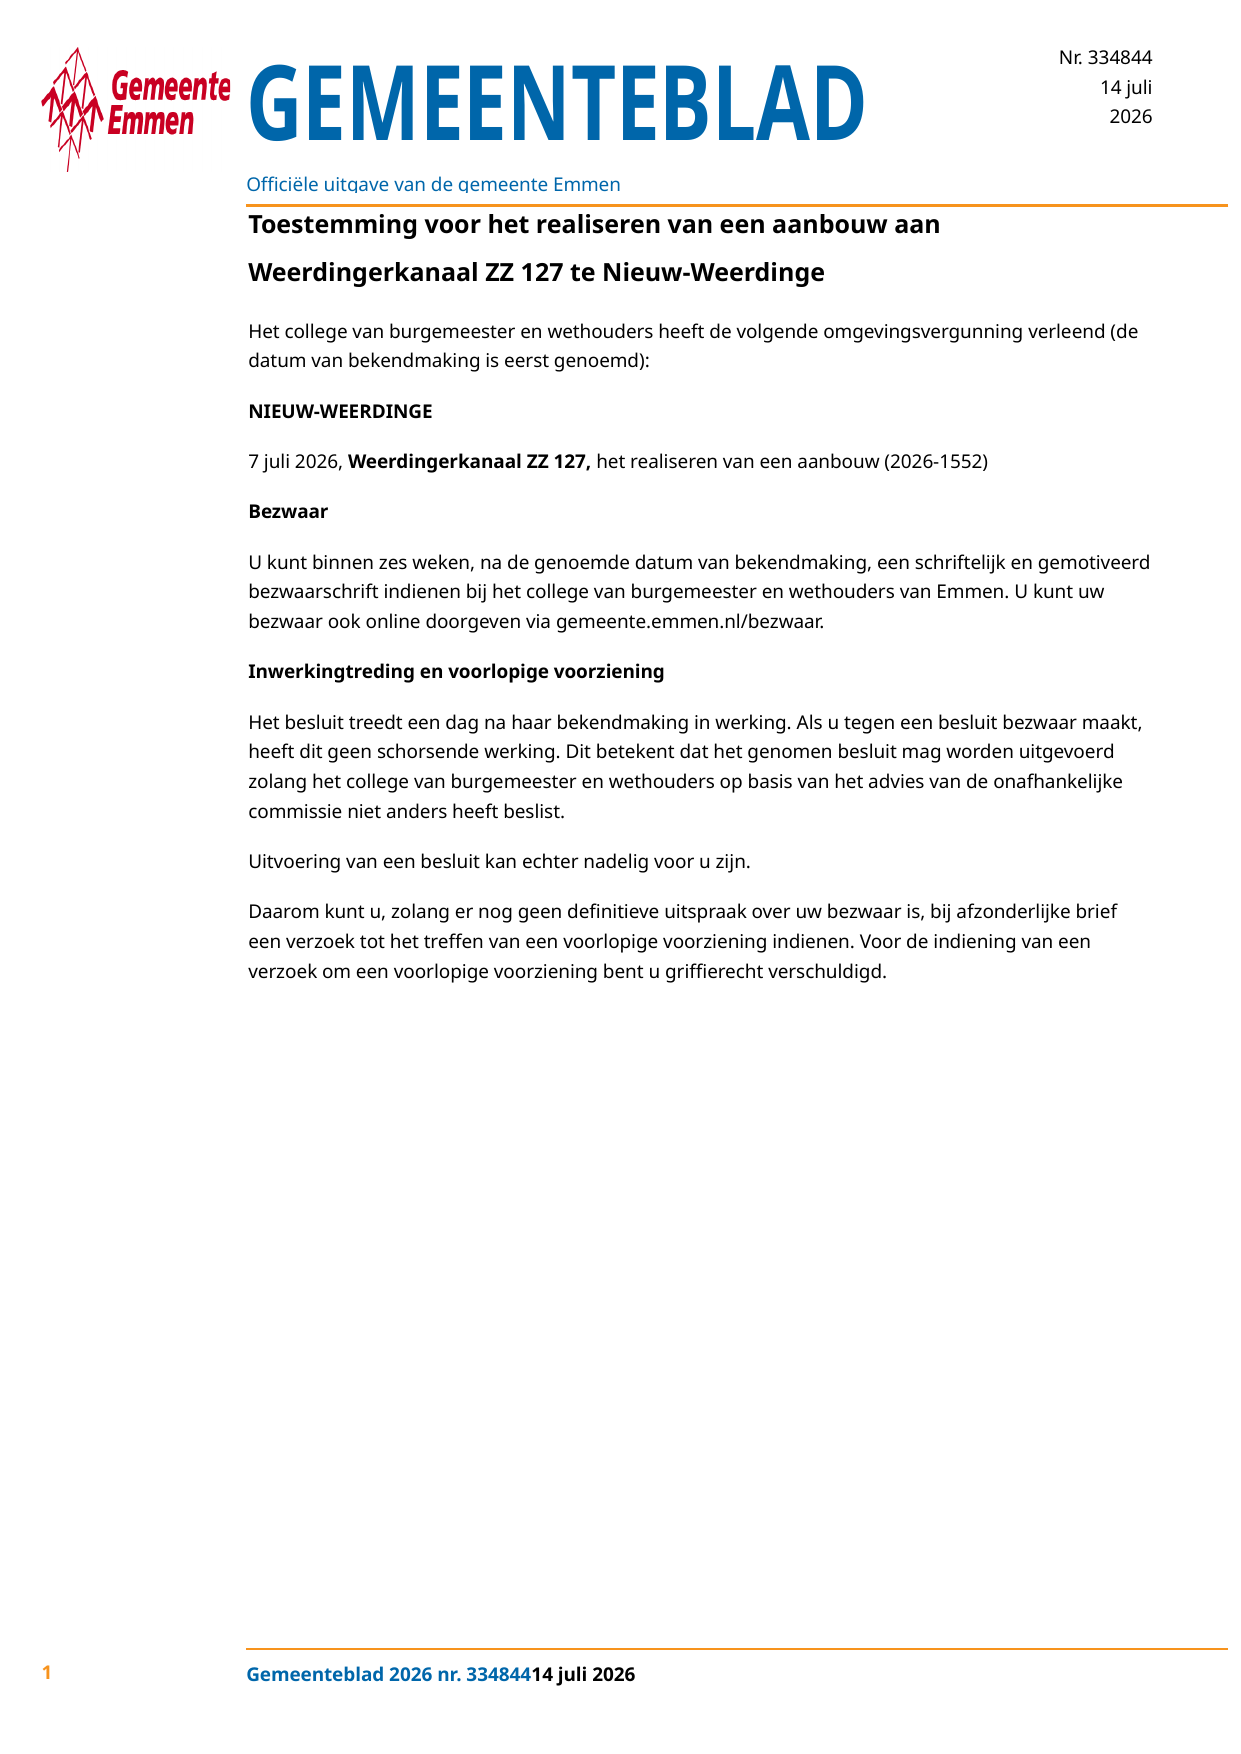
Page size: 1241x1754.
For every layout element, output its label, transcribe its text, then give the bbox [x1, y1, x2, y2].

text NIEUW-WEERDINGE [248, 398, 1152, 424]
text Daarom kunt u, zolang er nog geen definitieve uitspraak over uw bezwaar is, bij afzonderlijke brief een verzoek tot het treffen van een voorlopige voorziening indienen. Voor de indiening van een verzoek om een voorlopige voorziening bent u griffierecht verschuldigd. [248, 899, 1152, 984]
picture [41, 47, 231, 172]
text 7 juli 2026, Weerdingerkanaal ZZ 127, het realiseren van een aanbouw (2026-1552) [248, 448, 1152, 474]
text Het besluit treedt een dag na haar bekendmaking in werking. Als u tegen een besluit bezwaar maakt, heeft dit geen schorsende werking. Dit betekent dat het genomen besluit mag worden uitgevoerd zolang het college van burgemeester en wethouders op basis van het advies van de onafhankelijke commissie niet anders heeft beslist. [248, 709, 1152, 824]
text Het college van burgemeester en wethouders heeft de volgende omgevingsvergunning verleend (de datum van bekendmaking is eerst genoemd): [248, 318, 1152, 373]
text Toestemming voor het realiseren van een aanbouw aan Weerdingerkanaal ZZ 127 te Nieuw-Weerdinge [248, 207, 1152, 288]
text Bezwaar [248, 499, 1152, 524]
text U kunt binnen zes weken, na de genoemde datum van bekendmaking, een schriftelijk en gemotiveerd bezwaarschrift indienen bij het college van burgemeester en wethouders van Emmen. U kunt uw bezwaar ook online doorgeven via gemeente.emmen.nl/bezwaar. [248, 549, 1152, 634]
text Inwerkingtreding en voorlopige voorziening [248, 659, 1152, 684]
text Uitvoering van een besluit kan echter nadelig voor u zijn. [248, 848, 1152, 874]
